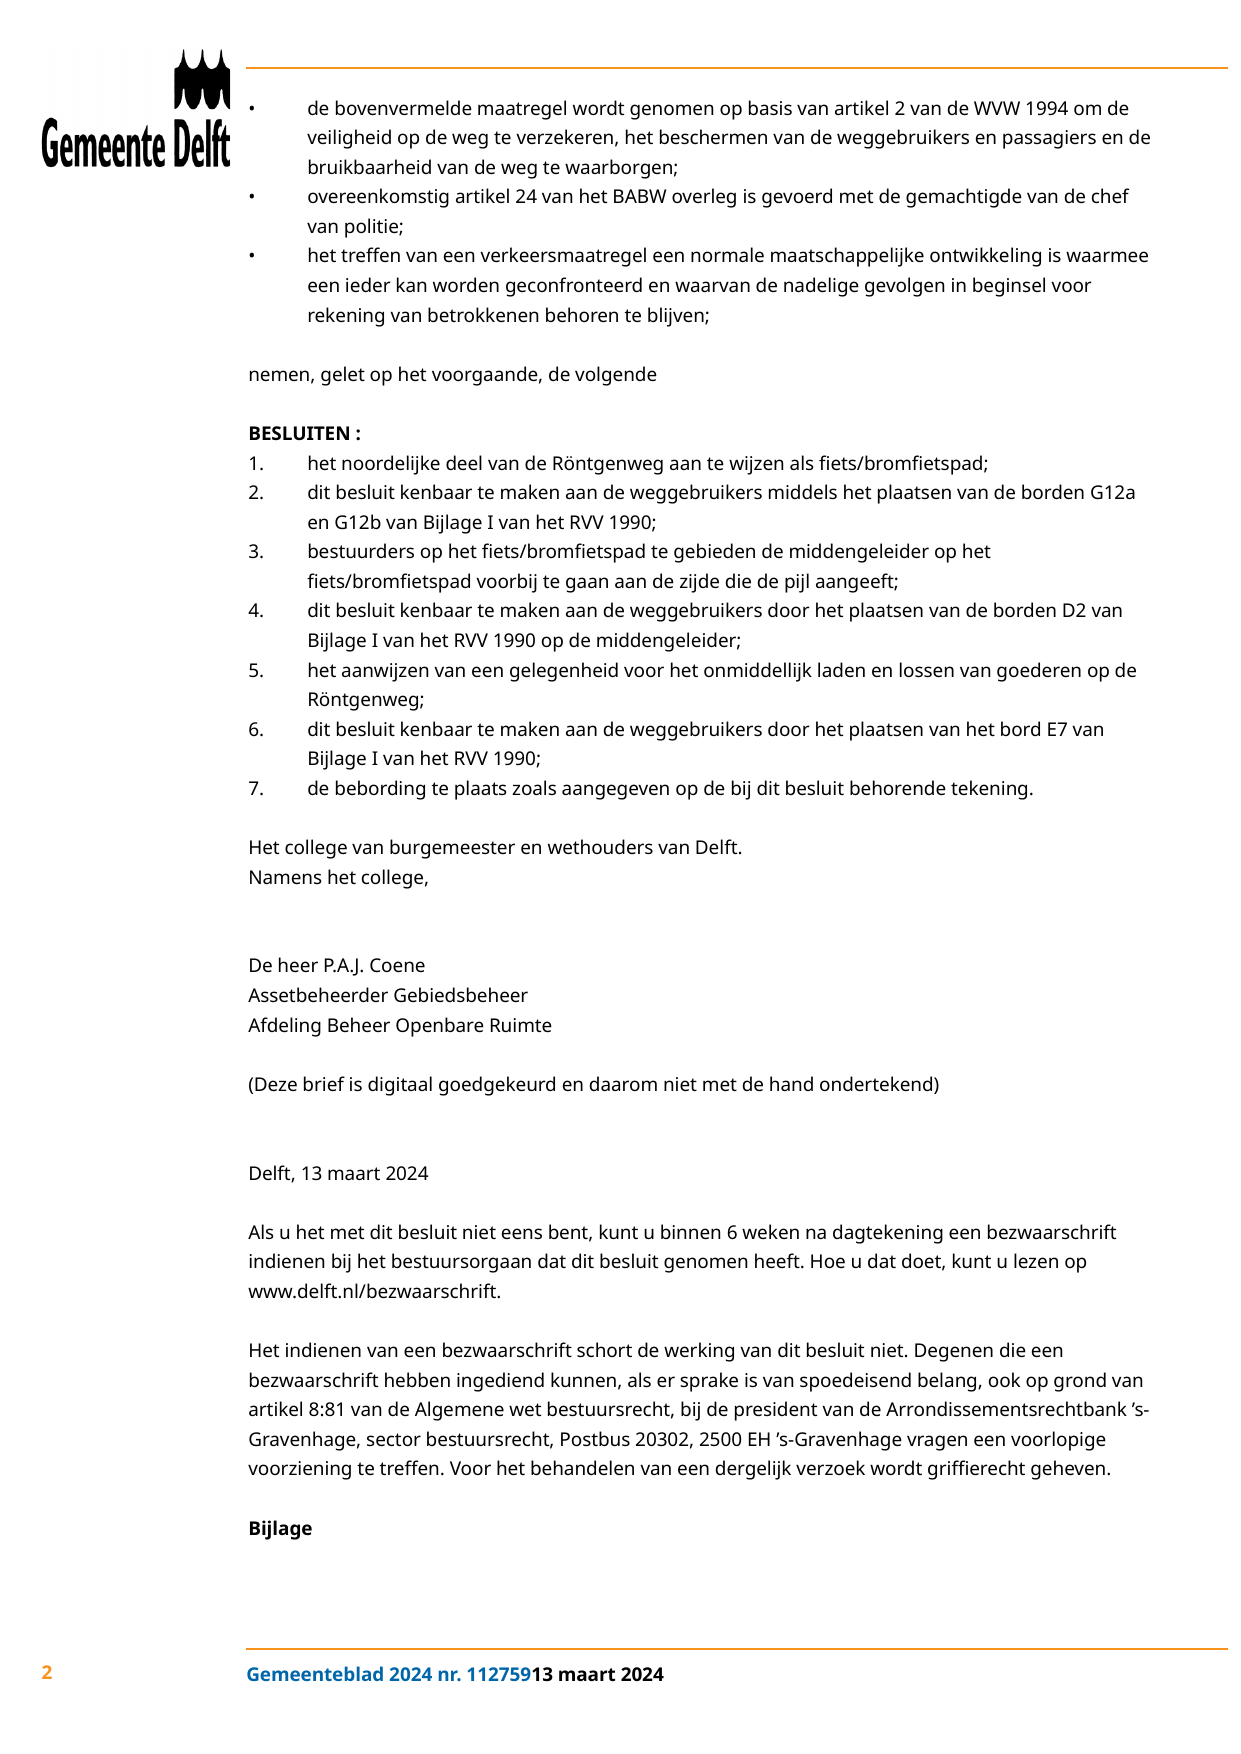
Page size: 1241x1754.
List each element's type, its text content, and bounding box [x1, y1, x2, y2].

list bestuurders op het fiets/bromfietspad te gebieden de middengeleider op het fiets/bromfietspad voorbij te gaan aan de zijde die de pijl aangeeft; [248, 538, 1152, 594]
text nemen, gelet op het voorgaande, de volgende [248, 361, 1152, 387]
text Assetbeheerder Gebiedsbeheer [248, 982, 1152, 1008]
list de bovenvermelde maatregel wordt genomen op basis van artikel 2 van de WVW 1994 om de veiligheid op de weg te verzekeren, het beschermen van de weggebruikers en passagiers en de bruikbaarheid van de weg te waarborgen; [248, 95, 1152, 180]
list dit besluit kenbaar te maken aan de weggebruikers door het plaatsen van het bord E7 van Bijlage I van het RVV 1990; [248, 716, 1152, 771]
picture [41, 47, 231, 172]
list dit besluit kenbaar te maken aan de weggebruikers door het plaatsen van de borden D2 van Bijlage I van het RVV 1990 op de middengeleider; [248, 598, 1152, 653]
text Bijlage [248, 1515, 1152, 1541]
text Afdeling Beheer Openbare Ruimte [248, 1012, 1152, 1038]
text Als u het met dit besluit niet eens bent, kunt u binnen 6 weken na dagtekening een bezwaarschrift indienen bij het bestuursorgaan dat dit besluit genomen heeft. Hoe u dat doet, kunt u lezen op www.delft.nl/bezwaarschrift. [248, 1219, 1152, 1304]
text Delft, 13 maart 2024 [248, 1160, 1152, 1186]
text Namens het college, [248, 864, 1152, 890]
list het aanwijzen van een gelegenheid voor het onmiddellijk laden en lossen van goederen op de Röntgenweg; [248, 657, 1152, 712]
text Het college van burgemeester en wethouders van Delft. [248, 834, 1152, 860]
text De heer P.A.J. Coene [248, 953, 1152, 978]
text Het indienen van een bezwaarschrift schort de werking van dit besluit niet. Degenen die een bezwaarschrift hebben ingediend kunnen, als er sprake is van spoedeisend belang, ook op grond van artikel 8:81 van de Algemene wet bestuursrecht, bij de president van de Arrondissementsrechtbank ’s-Gravenhage, sector bestuursrecht, Postbus 20302, 2500 EH ’s-Gravenhage vragen een voorlopige voorziening te treffen. Voor het behandelen van een dergelijk verzoek wordt griffierecht geheven. [248, 1337, 1152, 1481]
list het noordelijke deel van de Röntgenweg aan te wijzen als fiets/bromfietspad; [248, 450, 1152, 476]
list het treffen van een verkeersmaatregel een normale maatschappelijke ontwikkeling is waarmee een ieder kan worden geconfronteerd en waarvan de nadelige gevolgen in beginsel voor rekening van betrokkenen behoren te blijven; [248, 243, 1152, 328]
text BESLUITEN : [248, 420, 1152, 446]
list dit besluit kenbaar te maken aan de weggebruikers middels het plaatsen van de borden G12a en G12b van Bijlage I van het RVV 1990; [248, 479, 1152, 535]
list de bebording te plaats zoals aangegeven op de bij dit besluit behorende tekening. [248, 775, 1152, 801]
text (Deze brief is digitaal goedgekeurd en daarom niet met de hand ondertekend) [248, 1071, 1152, 1097]
list overeenkomstig artikel 24 van het BABW overleg is gevoerd met de gemachtigde van de chef van politie; [248, 183, 1152, 239]
